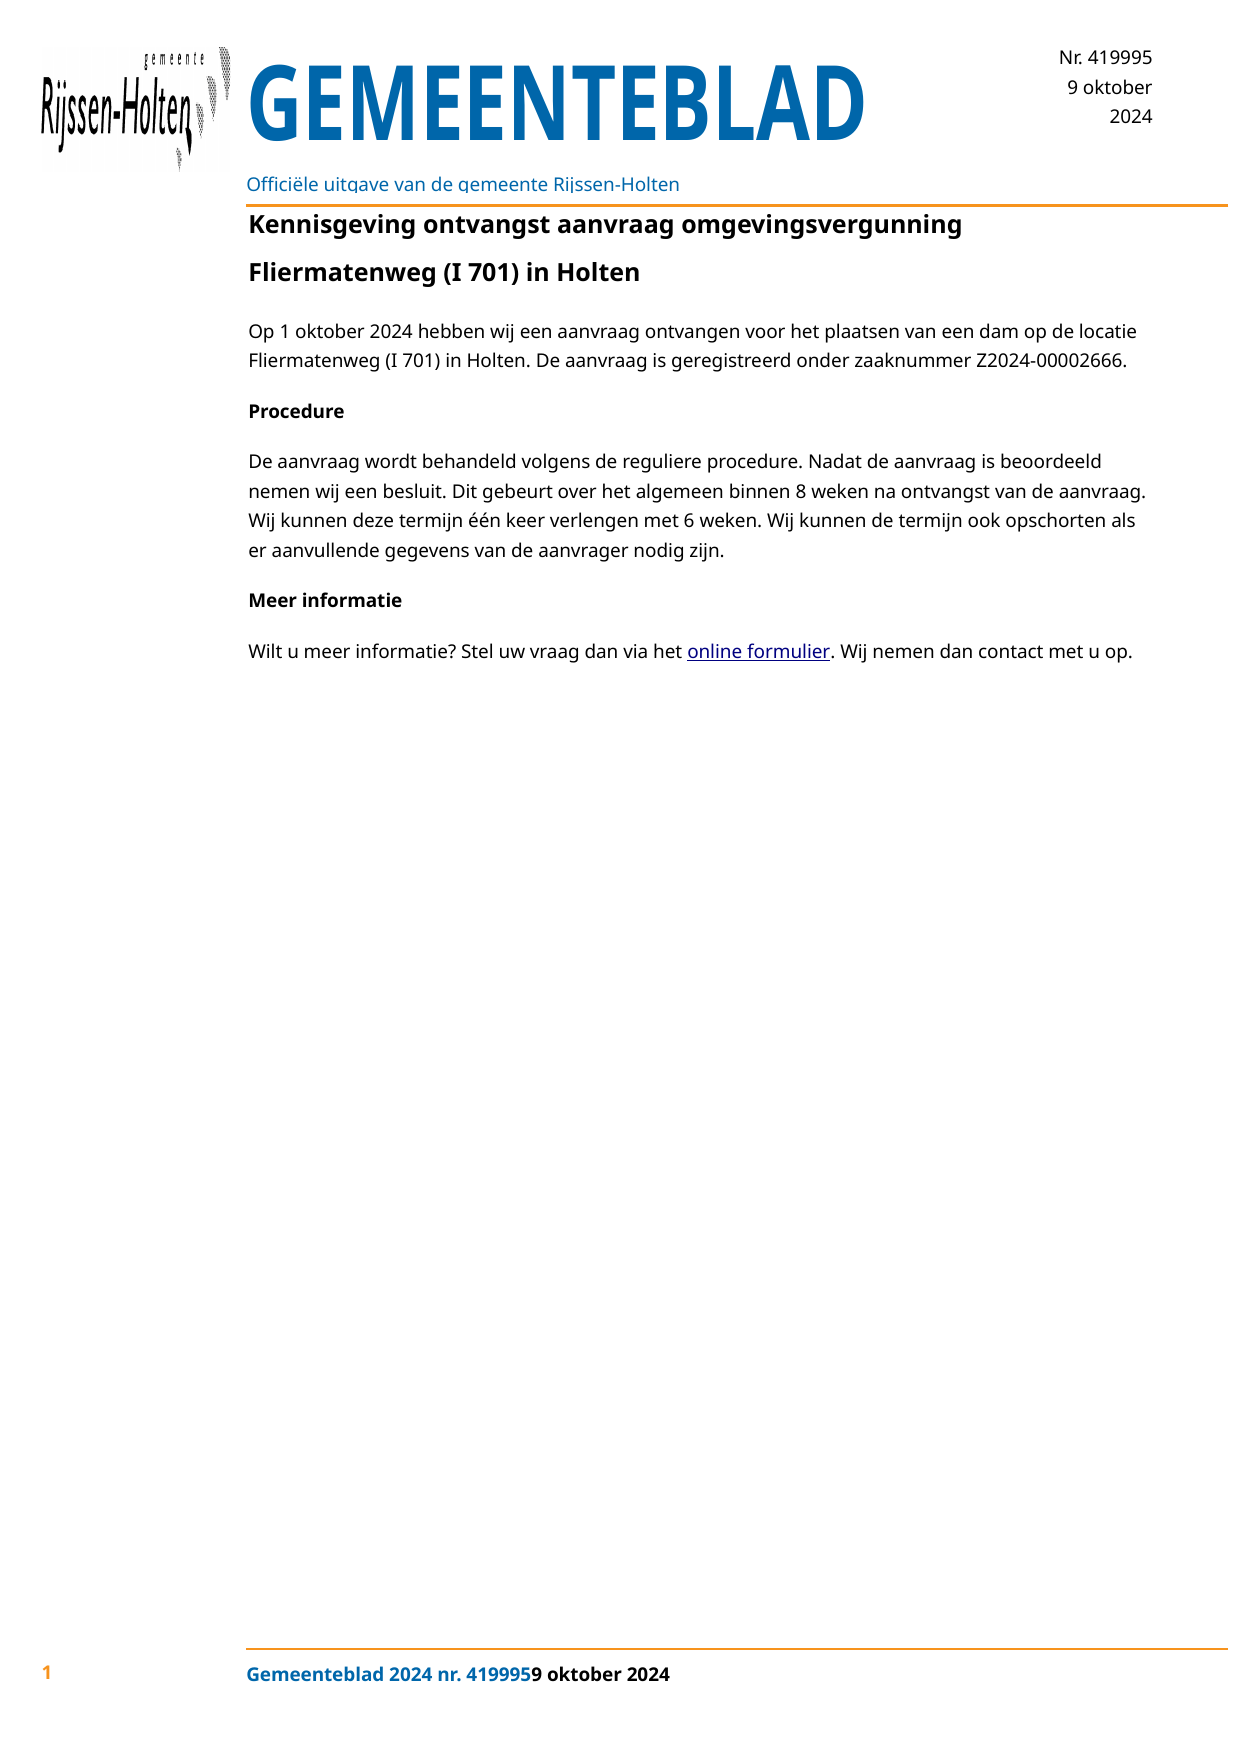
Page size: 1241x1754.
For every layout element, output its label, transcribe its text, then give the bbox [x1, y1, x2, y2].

text De aanvraag wordt behandeld volgens de reguliere procedure. Nadat de aanvraag is beoordeeld nemen wij een besluit. Dit gebeurt over het algemeen binnen 8 weken na ontvangst van de aanvraag. Wij kunnen deze termijn één keer verlengen met 6 weken. Wij kunnen de termijn ook opschorten als er aanvullende gegevens van de aanvrager nodig zijn. [248, 448, 1152, 563]
picture [41, 47, 231, 172]
text Wilt u meer informatie? Stel uw vraag dan via het online formulier. Wij nemen dan contact met u op. [248, 638, 1152, 664]
text Op 1 oktober 2024 hebben wij een aanvraag ontvangen voor het plaatsen van een dam op de locatie Fliermatenweg (I 701) in Holten. De aanvraag is geregistreerd onder zaaknummer Z2024-00002666. [248, 318, 1152, 373]
text Kennisgeving ontvangst aanvraag omgevingsvergunning Fliermatenweg (I 701) in Holten [248, 207, 1152, 288]
text Procedure [248, 398, 1152, 424]
text Meer informatie [248, 587, 1152, 613]
